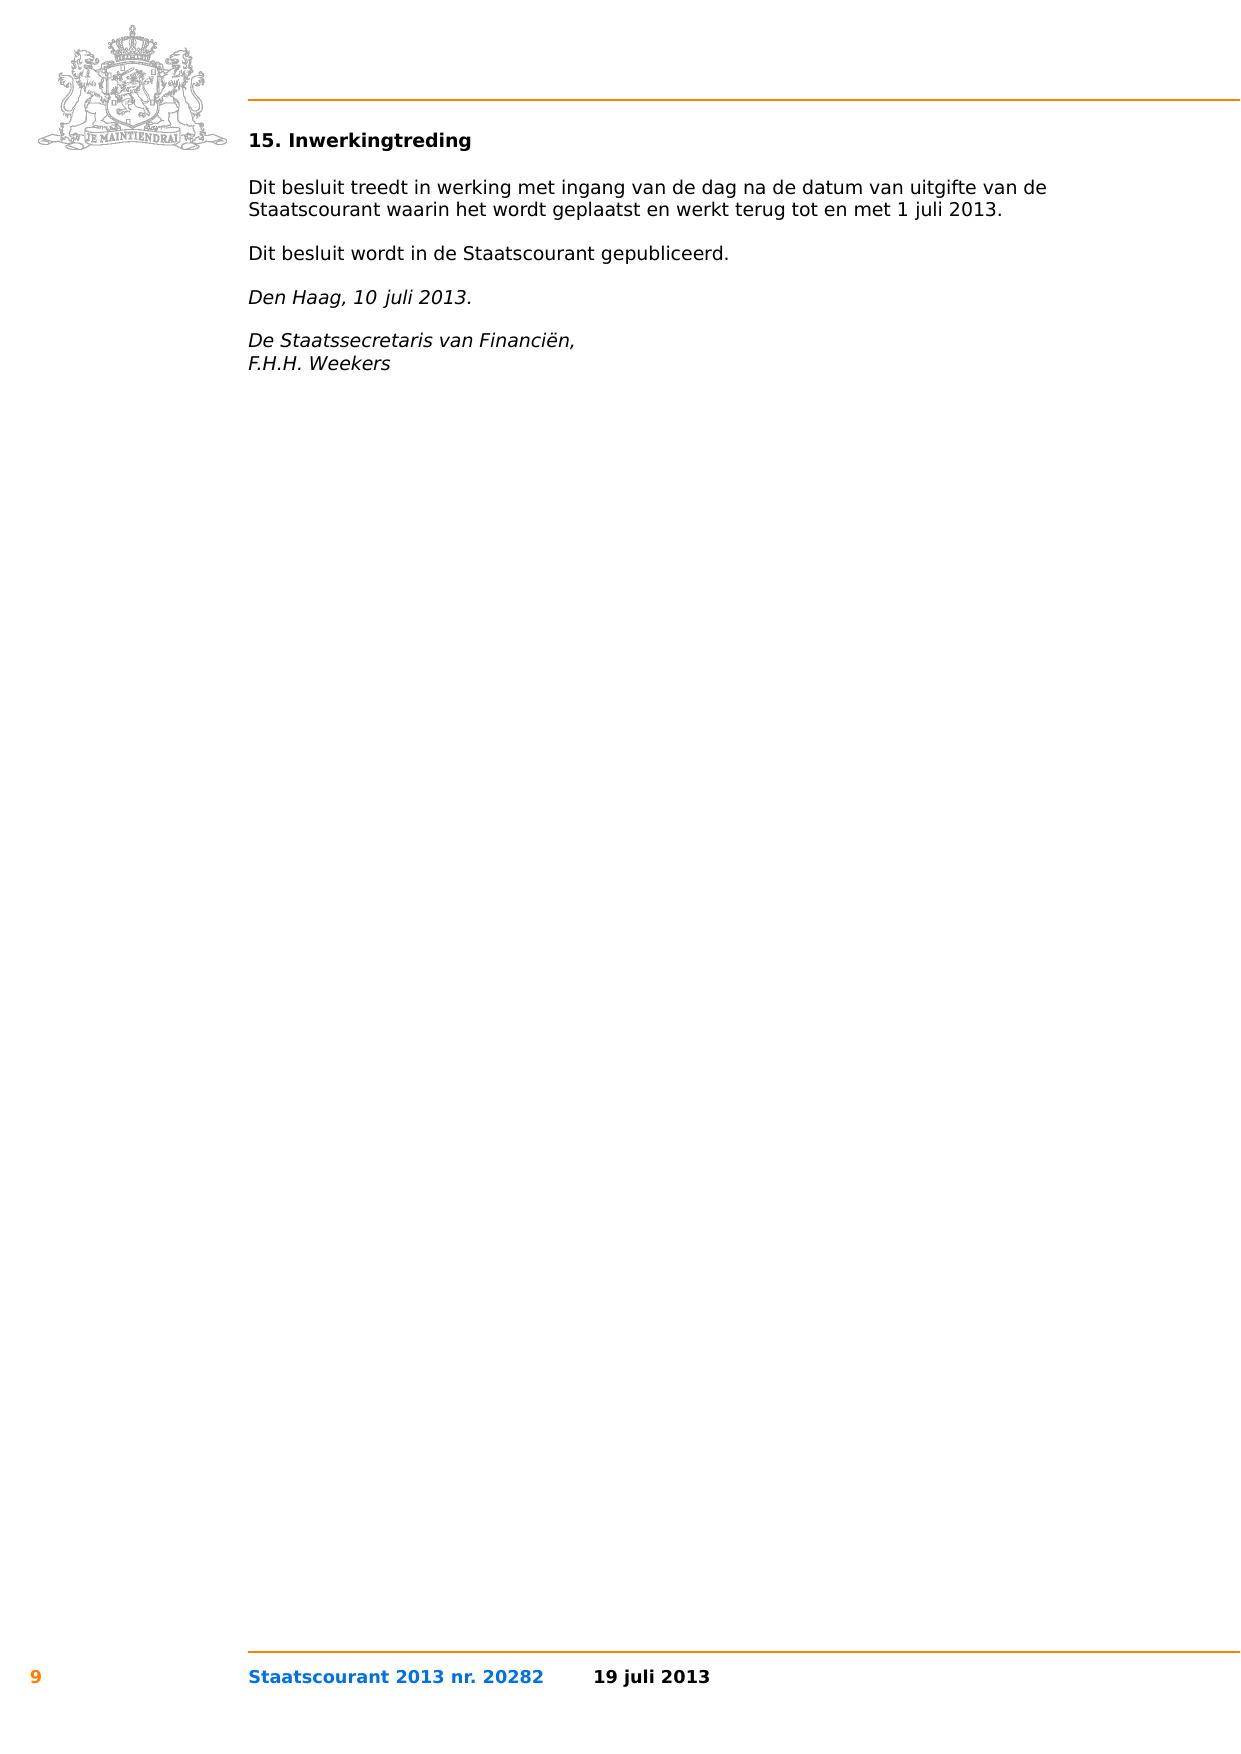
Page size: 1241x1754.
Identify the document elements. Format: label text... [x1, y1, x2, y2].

text Den Haag, 10 juli 2013. [248, 287, 1163, 308]
picture [38, 25, 227, 150]
text De Staatssecretaris van Financiën, F.H.H. Weekers [248, 330, 1163, 374]
text Dit besluit treedt in werking met ingang van de dag na de datum van uitgifte van de Staatscourant waarin het wordt geplaatst en werkt terug tot en met 1 juli 2013. [248, 177, 1163, 221]
text Dit besluit wordt in de Staatscourant gepubliceerd. [248, 243, 1163, 265]
subtitle 15. Inwerkingtreding [248, 130, 1163, 152]
